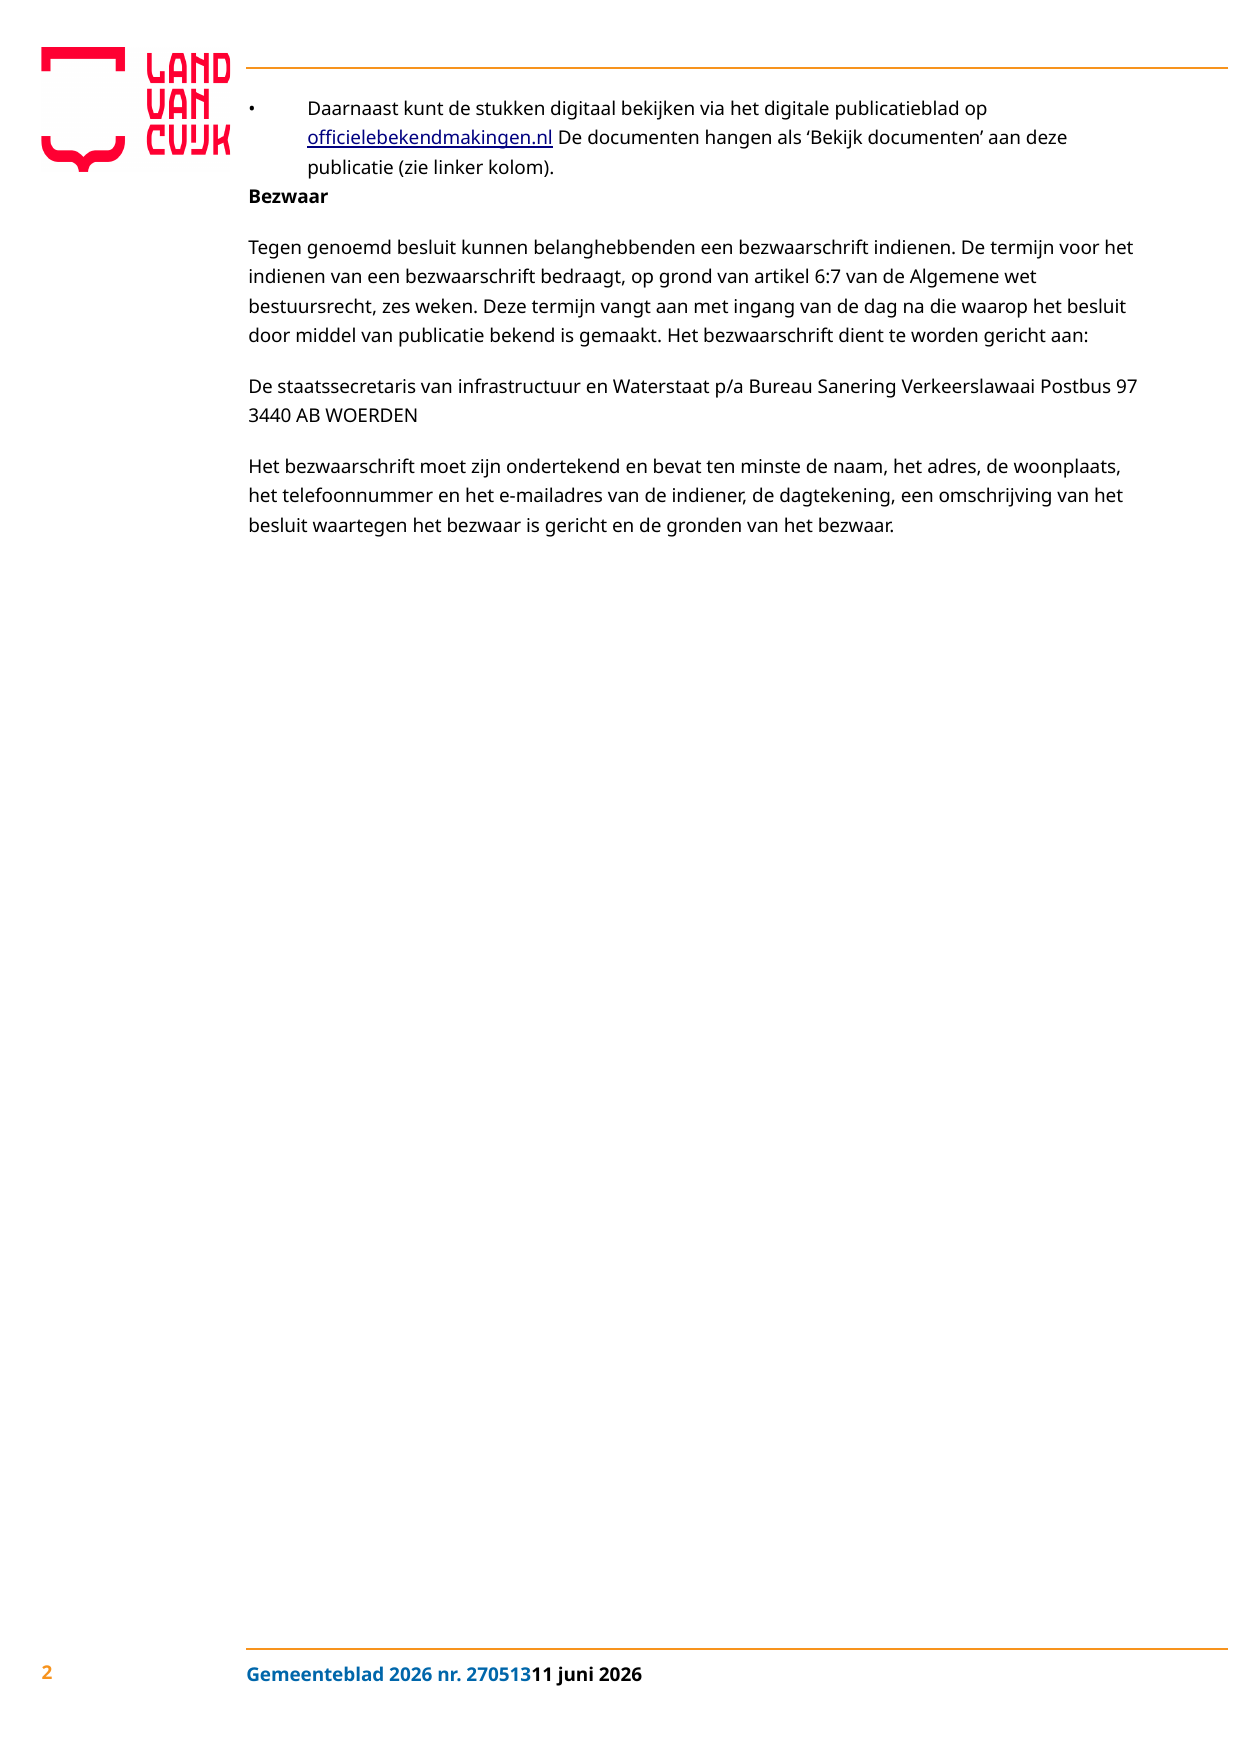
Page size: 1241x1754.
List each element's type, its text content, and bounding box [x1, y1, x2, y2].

list Daarnaast kunt de stukken digitaal bekijken via het digitale publicatieblad op officielebekendmakingen.nl De documenten hangen als ‘Bekijk documenten’ aan deze publicatie (zie linker kolom). [248, 95, 1152, 180]
picture [41, 47, 231, 172]
text Tegen genoemd besluit kunnen belanghebbenden een bezwaarschrift indienen. De termijn voor het indienen van een bezwaarschrift bedraagt, op grond van artikel 6:7 van de Algemene wet bestuursrecht, zes weken. Deze termijn vangt aan met ingang van de dag na die waarop het besluit door middel van publicatie bekend is gemaakt. Het bezwaarschrift dient te worden gericht aan: [248, 234, 1152, 348]
text Het bezwaarschrift moet zijn ondertekend en bevat ten minste de naam, het adres, de woonplaats, het telefoonnummer en het e-mailadres van de indiener, de dagtekening, een omschrijving van het besluit waartegen het bezwaar is gericht en de gronden van het bezwaar. [248, 453, 1152, 538]
text De staatssecretaris van infrastructuur en Waterstaat p/a Bureau Sanering Verkeerslawaai Postbus 97 3440 AB WOERDEN [248, 373, 1152, 428]
text Bezwaar [248, 183, 1152, 209]
